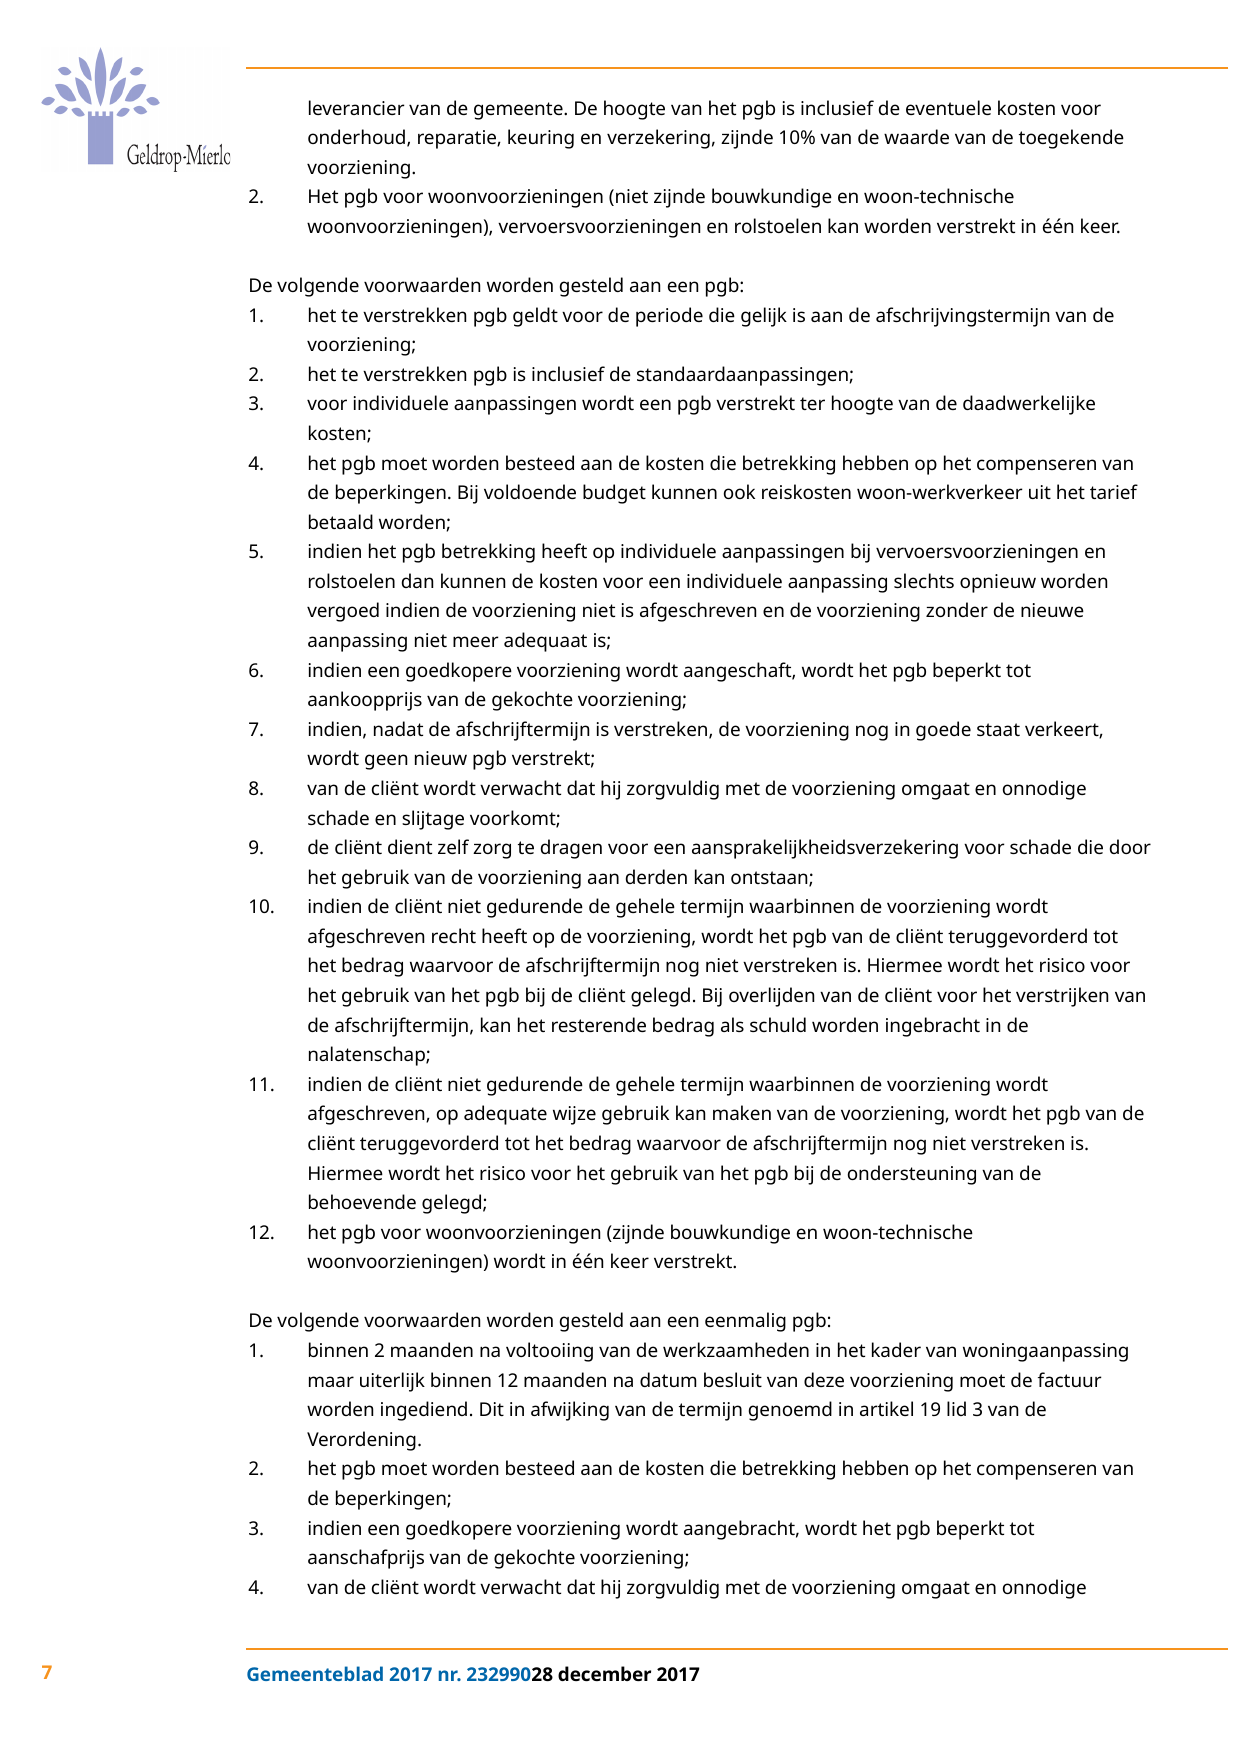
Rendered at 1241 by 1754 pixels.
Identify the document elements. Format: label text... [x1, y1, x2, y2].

list indien, nadat de afschrijftermijn is verstreken, de voorziening nog in goede staat verkeert, wordt geen nieuw pgb verstrekt; [248, 716, 1152, 771]
list indien het pgb betrekking heeft op individuele aanpassingen bij vervoersvoorzieningen en rolstoelen dan kunnen de kosten voor een individuele aanpassing slechts opnieuw worden vergoed indien de voorziening niet is afgeschreven en de voorziening zonder de nieuwe aanpassing niet meer adequaat is; [248, 538, 1152, 653]
list indien een goedkopere voorziening wordt aangeschaft, wordt het pgb beperkt tot aankoopprijs van de gekochte voorziening; [248, 657, 1152, 712]
list van de cliënt wordt verwacht dat hij zorgvuldig met de voorziening omgaat en onnodige [248, 1574, 1152, 1600]
picture [41, 47, 231, 172]
list het te verstrekken pgb is inclusief de standaardaanpassingen; [248, 361, 1152, 387]
list voor individuele aanpassingen wordt een pgb verstrekt ter hoogte van de daadwerkelijke kosten; [248, 391, 1152, 446]
list binnen 2 maanden na voltooiing van de werkzaamheden in het kader van woningaanpassing maar uiterlijk binnen 12 maanden na datum besluit van deze voorziening moet de factuur worden ingediend. Dit in afwijking van de termijn genoemd in artikel 19 lid 3 van de Verordening. [248, 1337, 1152, 1452]
list van de cliënt wordt verwacht dat hij zorgvuldig met de voorziening omgaat en onnodige schade en slijtage voorkomt; [248, 775, 1152, 831]
list het pgb moet worden besteed aan de kosten die betrekking hebben op het compenseren van de beperkingen; [248, 1456, 1152, 1511]
text De volgende voorwaarden worden gesteld aan een eenmalig pgb: [248, 1308, 1152, 1333]
list het pgb voor woonvoorzieningen (zijnde bouwkundige en woon-technische woonvoorzieningen) wordt in één keer verstrekt. [248, 1219, 1152, 1274]
list Het pgb voor woonvoorzieningen (niet zijnde bouwkundige en woon-technische woonvoorzieningen), vervoersvoorzieningen en rolstoelen kan worden verstrekt in één keer. [248, 183, 1152, 239]
text De volgende voorwaarden worden gesteld aan een pgb: [248, 272, 1152, 298]
list het te verstrekken pgb geldt voor de periode die gelijk is aan de afschrijvingstermijn van de voorziening; [248, 302, 1152, 357]
list leverancier van de gemeente. De hoogte van het pgb is inclusief de eventuele kosten voor onderhoud, reparatie, keuring en verzekering, zijnde 10% van de waarde van de toegekende voorziening. [248, 95, 1152, 180]
list het pgb moet worden besteed aan de kosten die betrekking hebben op het compenseren van de beperkingen. Bij voldoende budget kunnen ook reiskosten woon-werkverkeer uit het tarief betaald worden; [248, 450, 1152, 535]
list indien de cliënt niet gedurende de gehele termijn waarbinnen de voorziening wordt afgeschreven, op adequate wijze gebruik kan maken van de voorziening, wordt het pgb van de cliënt teruggevorderd tot het bedrag waarvoor de afschrijftermijn nog niet verstreken is. Hiermee wordt het risico voor het gebruik van het pgb bij de ondersteuning van de behoevende gelegd; [248, 1071, 1152, 1215]
list indien de cliënt niet gedurende de gehele termijn waarbinnen de voorziening wordt afgeschreven recht heeft op de voorziening, wordt het pgb van de cliënt teruggevorderd tot het bedrag waarvoor de afschrijftermijn nog niet verstreken is. Hiermee wordt het risico voor het gebruik van het pgb bij de cliënt gelegd. Bij overlijden van de cliënt voor het verstrijken van de afschrijftermijn, kan het resterende bedrag als schuld worden ingebracht in de nalatenschap; [248, 893, 1152, 1067]
list indien een goedkopere voorziening wordt aangebracht, wordt het pgb beperkt tot aanschafprijs van de gekochte voorziening; [248, 1515, 1152, 1570]
list de cliënt dient zelf zorg te dragen voor een aansprakelijkheidsverzekering voor schade die door het gebruik van de voorziening aan derden kan ontstaan; [248, 834, 1152, 890]
